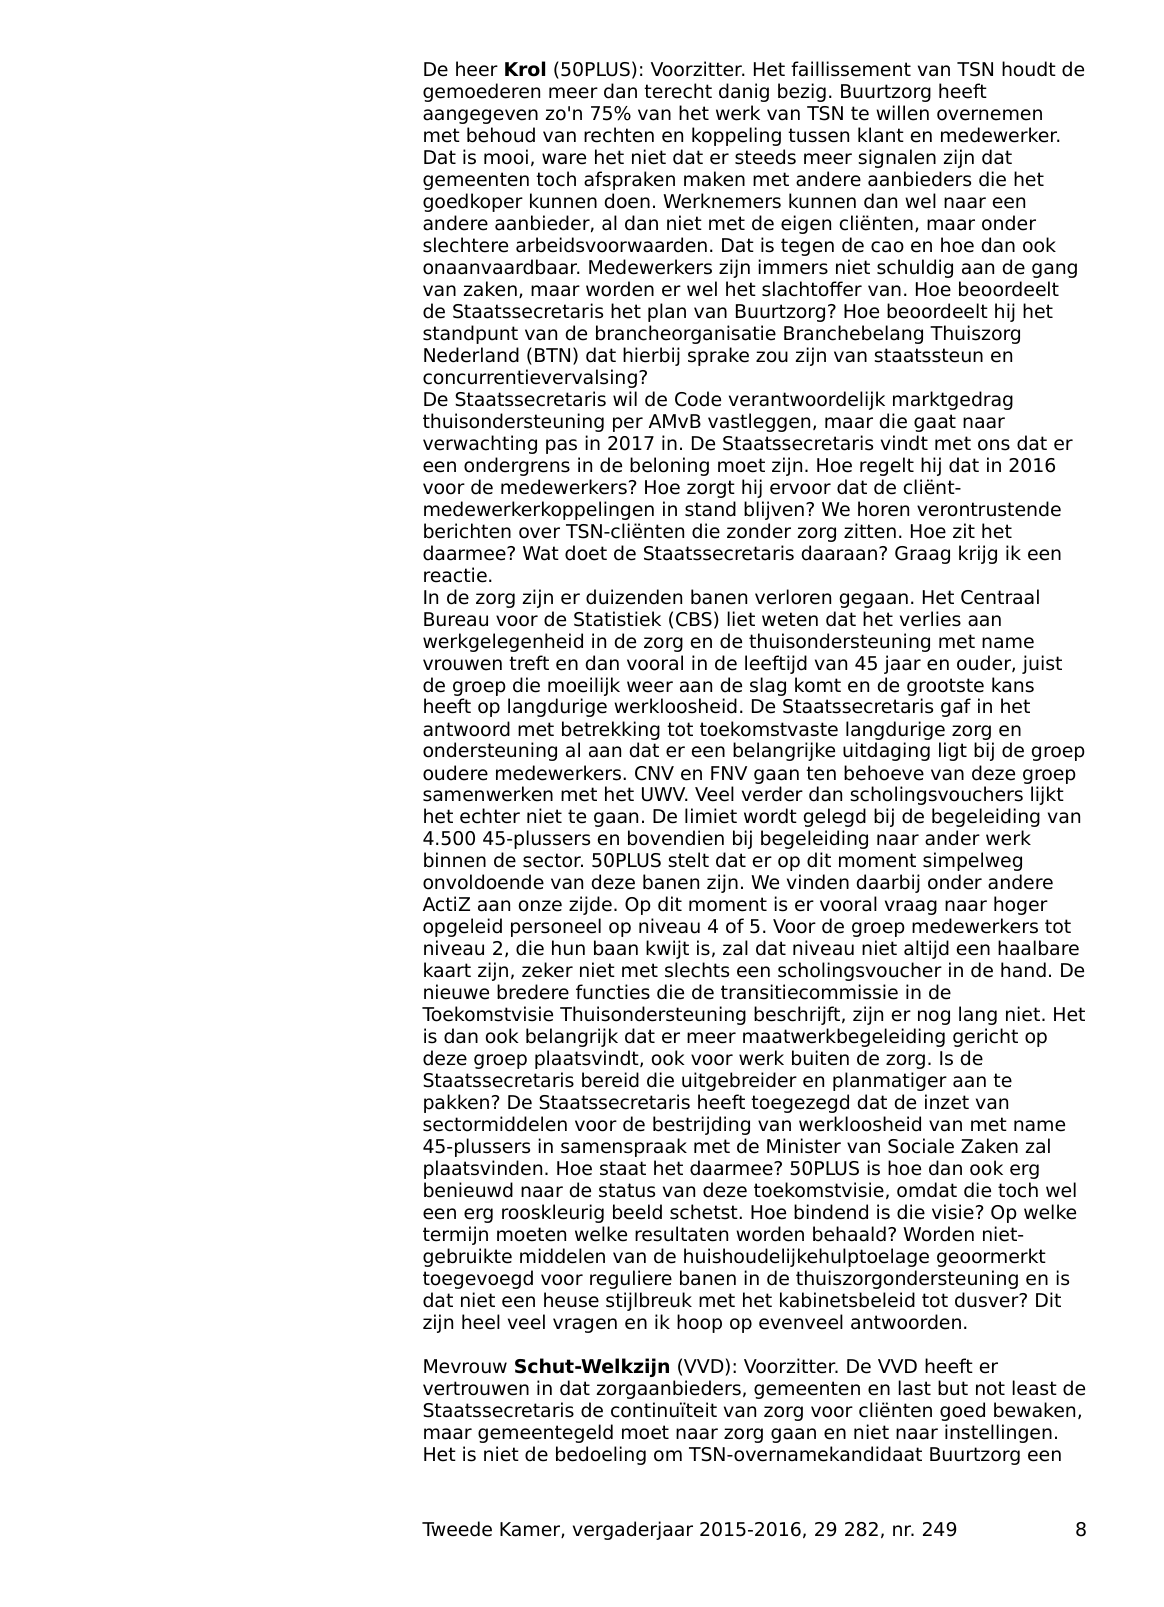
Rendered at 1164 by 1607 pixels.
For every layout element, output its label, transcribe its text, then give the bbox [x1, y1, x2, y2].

text De Staatssecretaris wil de Code verantwoordelijk marktgedrag thuisondersteuning per AMvB vastleggen, maar die gaat naar verwachting pas in 2017 in. De Staatssecretaris vindt met ons dat er een ondergrens in de beloning moet zijn. Hoe regelt hij dat in 2016 voor de medewerkers? Hoe zorgt hij ervoor dat de cliënt-medewerkerkoppelingen in stand blijven? We horen verontrustende berichten over TSN-cliënten die zonder zorg zitten. Hoe zit het daarmee? Wat doet de Staatssecretaris daaraan? Graag krijg ik een reactie. [422, 389, 1087, 587]
text De heer Krol (50PLUS): Voorzitter. Het faillissement van TSN houdt de gemoederen meer dan terecht danig bezig. Buurtzorg heeft aangegeven zo'n 75% van het werk van TSN te willen overnemen met behoud van rechten en koppeling tussen klant en medewerker. Dat is mooi, ware het niet dat er steeds meer signalen zijn dat gemeenten toch afspraken maken met andere aanbieders die het goedkoper kunnen doen. Werknemers kunnen dan wel naar een andere aanbieder, al dan niet met de eigen cliënten, maar onder slechtere arbeidsvoorwaarden. Dat is tegen de cao en hoe dan ook onaanvaardbaar. Medewerkers zijn immers niet schuldig aan de gang van zaken, maar worden er wel het slachtoffer van. Hoe beoordeelt de Staatssecretaris het plan van Buurtzorg? Hoe beoordeelt hij het standpunt van de brancheorganisatie Branchebelang Thuiszorg Nederland (BTN) dat hierbij sprake zou zijn van staatssteun en concurrentievervalsing? [422, 59, 1087, 389]
text In de zorg zijn er duizenden banen verloren gegaan. Het Centraal Bureau voor de Statistiek (CBS) liet weten dat het verlies aan werkgelegenheid in de zorg en de thuisondersteuning met name vrouwen treft en dan vooral in de leeftijd van 45 jaar en ouder, juist de groep die moeilijk weer aan de slag komt en de grootste kans heeft op langdurige werkloosheid. De Staatssecretaris gaf in het antwoord met betrekking tot toekomstvaste langdurige zorg en ondersteuning al aan dat er een belangrijke uitdaging ligt bij de groep oudere medewerkers. CNV en FNV gaan ten behoeve van deze groep samenwerken met het UWV. Veel verder dan scholingsvouchers lijkt het echter niet te gaan. De limiet wordt gelegd bij de begeleiding van 4.500 45-plussers en bovendien bij begeleiding naar ander werk binnen de sector. 50PLUS stelt dat er op dit moment simpelweg onvoldoende van deze banen zijn. We vinden daarbij onder andere ActiZ aan onze zijde. Op dit moment is er vooral vraag naar hoger opgeleid personeel op niveau 4 of 5. Voor de groep medewerkers tot niveau 2, die hun baan kwijt is, zal dat niveau niet altijd een haalbare kaart zijn, zeker niet met slechts een scholingsvoucher in de hand. De nieuwe bredere functies die de transitiecommissie in de Toekomstvisie Thuisondersteuning beschrijft, zijn er nog lang niet. Het is dan ook belangrijk dat er meer maatwerkbegeleiding gericht op deze groep plaatsvindt, ook voor werk buiten de zorg. Is de Staatssecretaris bereid die uitgebreider en planmatiger aan te pakken? De Staatssecretaris heeft toegezegd dat de inzet van sectormiddelen voor de bestrijding van werkloosheid van met name 45-plussers in samenspraak met de Minister van Sociale Zaken zal plaatsvinden. Hoe staat het daarmee? 50PLUS is hoe dan ook erg benieuwd naar de status van deze toekomstvisie, omdat die toch wel een erg rooskleurig beeld schetst. Hoe bindend is die visie? Op welke termijn moeten welke resultaten worden behaald? Worden niet-gebruikte middelen van de huishoudelijkehulptoelage geoormerkt toegevoegd voor reguliere banen in de thuiszorgondersteuning en is dat niet een heuse stijlbreuk met het kabinetsbeleid tot dusver? Dit zijn heel veel vragen en ik hoop op evenveel antwoorden. [422, 587, 1087, 1334]
text Mevrouw Schut-Welkzijn (VVD): Voorzitter. De VVD heeft er vertrouwen in dat zorgaanbieders, gemeenten en last but not least de Staatssecretaris de continuïteit van zorg voor cliënten goed bewaken, maar gemeentegeld moet naar zorg gaan en niet naar instellingen. Het is niet de bedoeling om TSN-overnamekandidaat Buurtzorg een [422, 1356, 1087, 1466]
